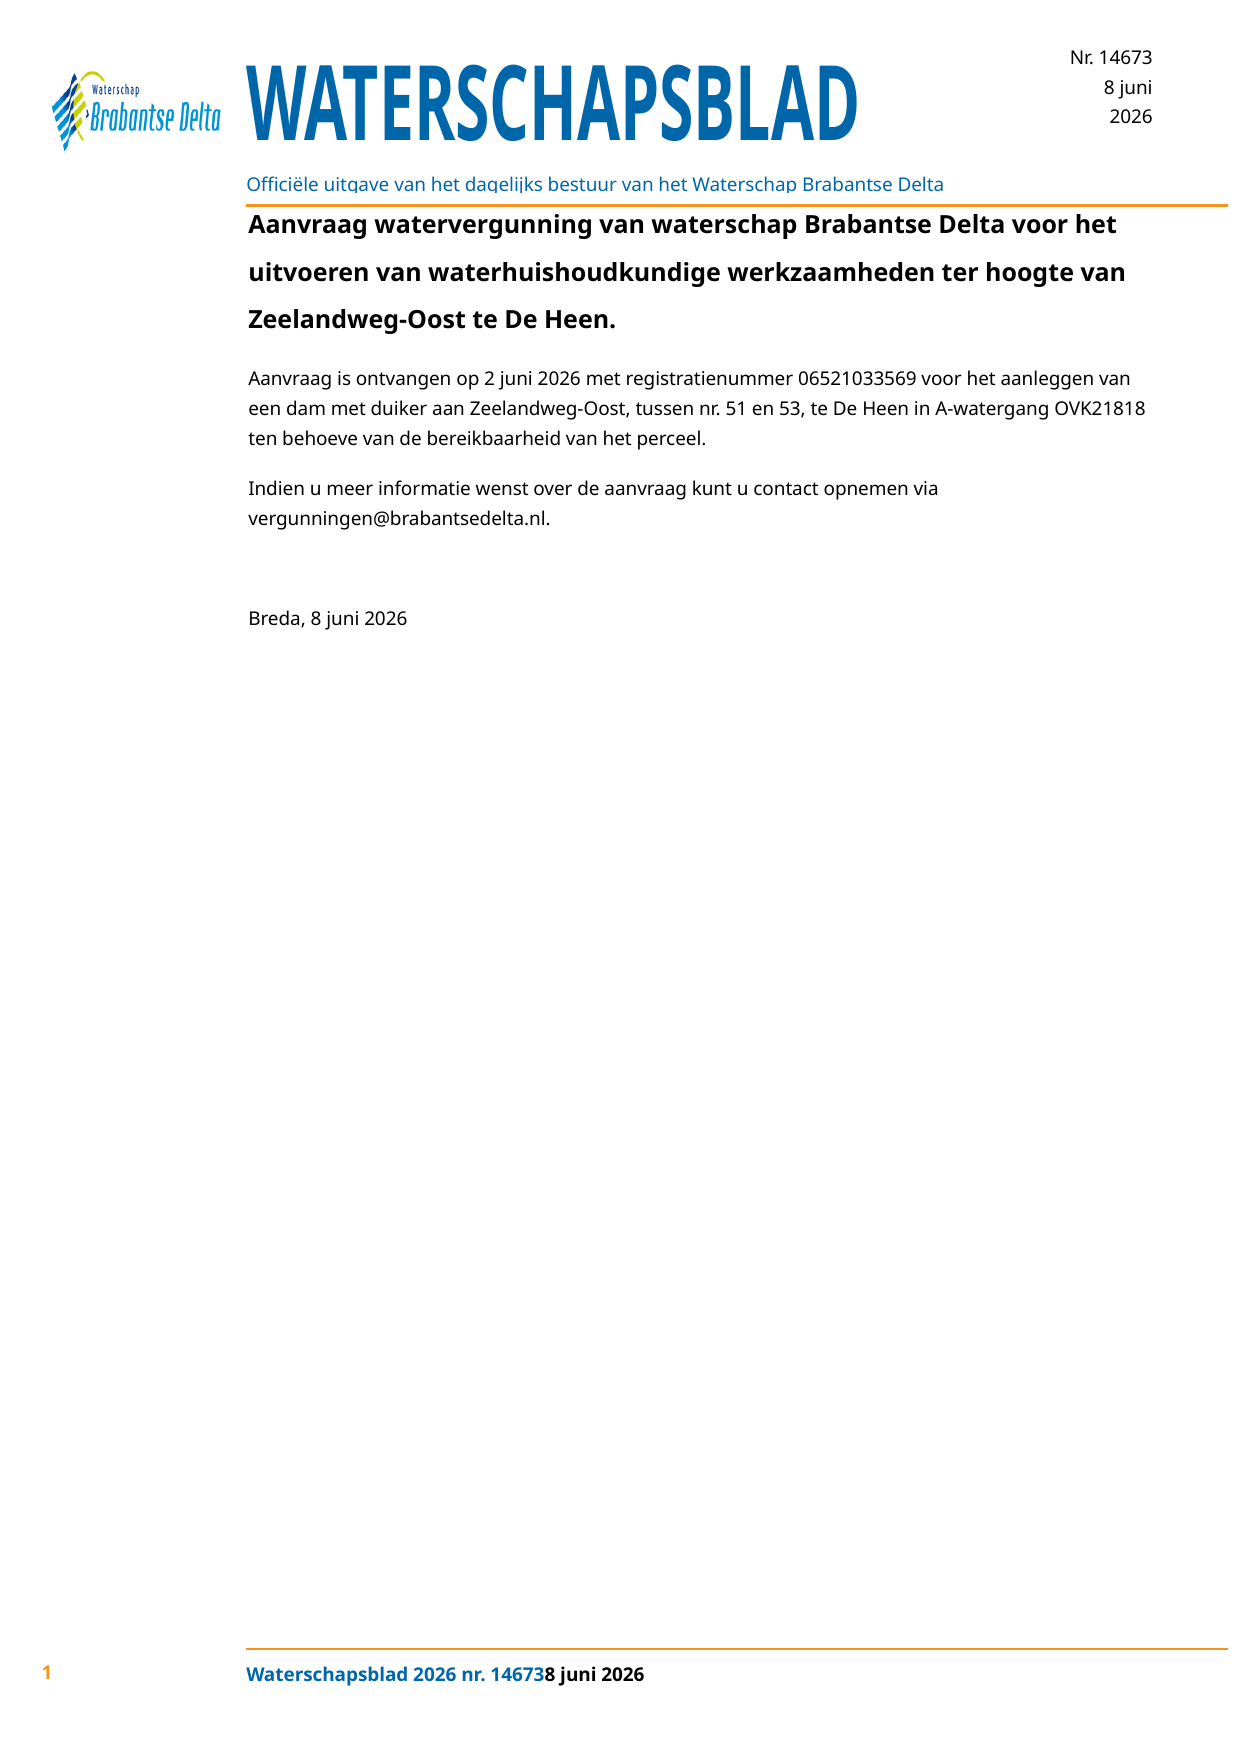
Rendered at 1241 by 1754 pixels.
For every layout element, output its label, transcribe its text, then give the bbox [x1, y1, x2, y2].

text Aanvraag watervergunning van waterschap Brabantse Delta voor het uitvoeren van waterhuishoudkundige werkzaamheden ter hoogte van Zeelandweg-Oost te De Heen. [248, 207, 1152, 336]
text Breda, 8 juni 2026 [248, 606, 1152, 631]
text Aanvraag is ontvangen op 2 juni 2026 met registratienummer 06521033569 voor het aanleggen van een dam met duiker aan Zeelandweg-Oost, tussen nr. 51 en 53, te De Heen in A-watergang OVK21818 ten behoeve van de bereikbaarheid van het perceel. [248, 366, 1152, 450]
picture [41, 47, 231, 172]
text Indien u meer informatie wenst over de aanvraag kunt u contact opnemen via vergunningen@brabantsedelta.nl. [248, 475, 1152, 530]
